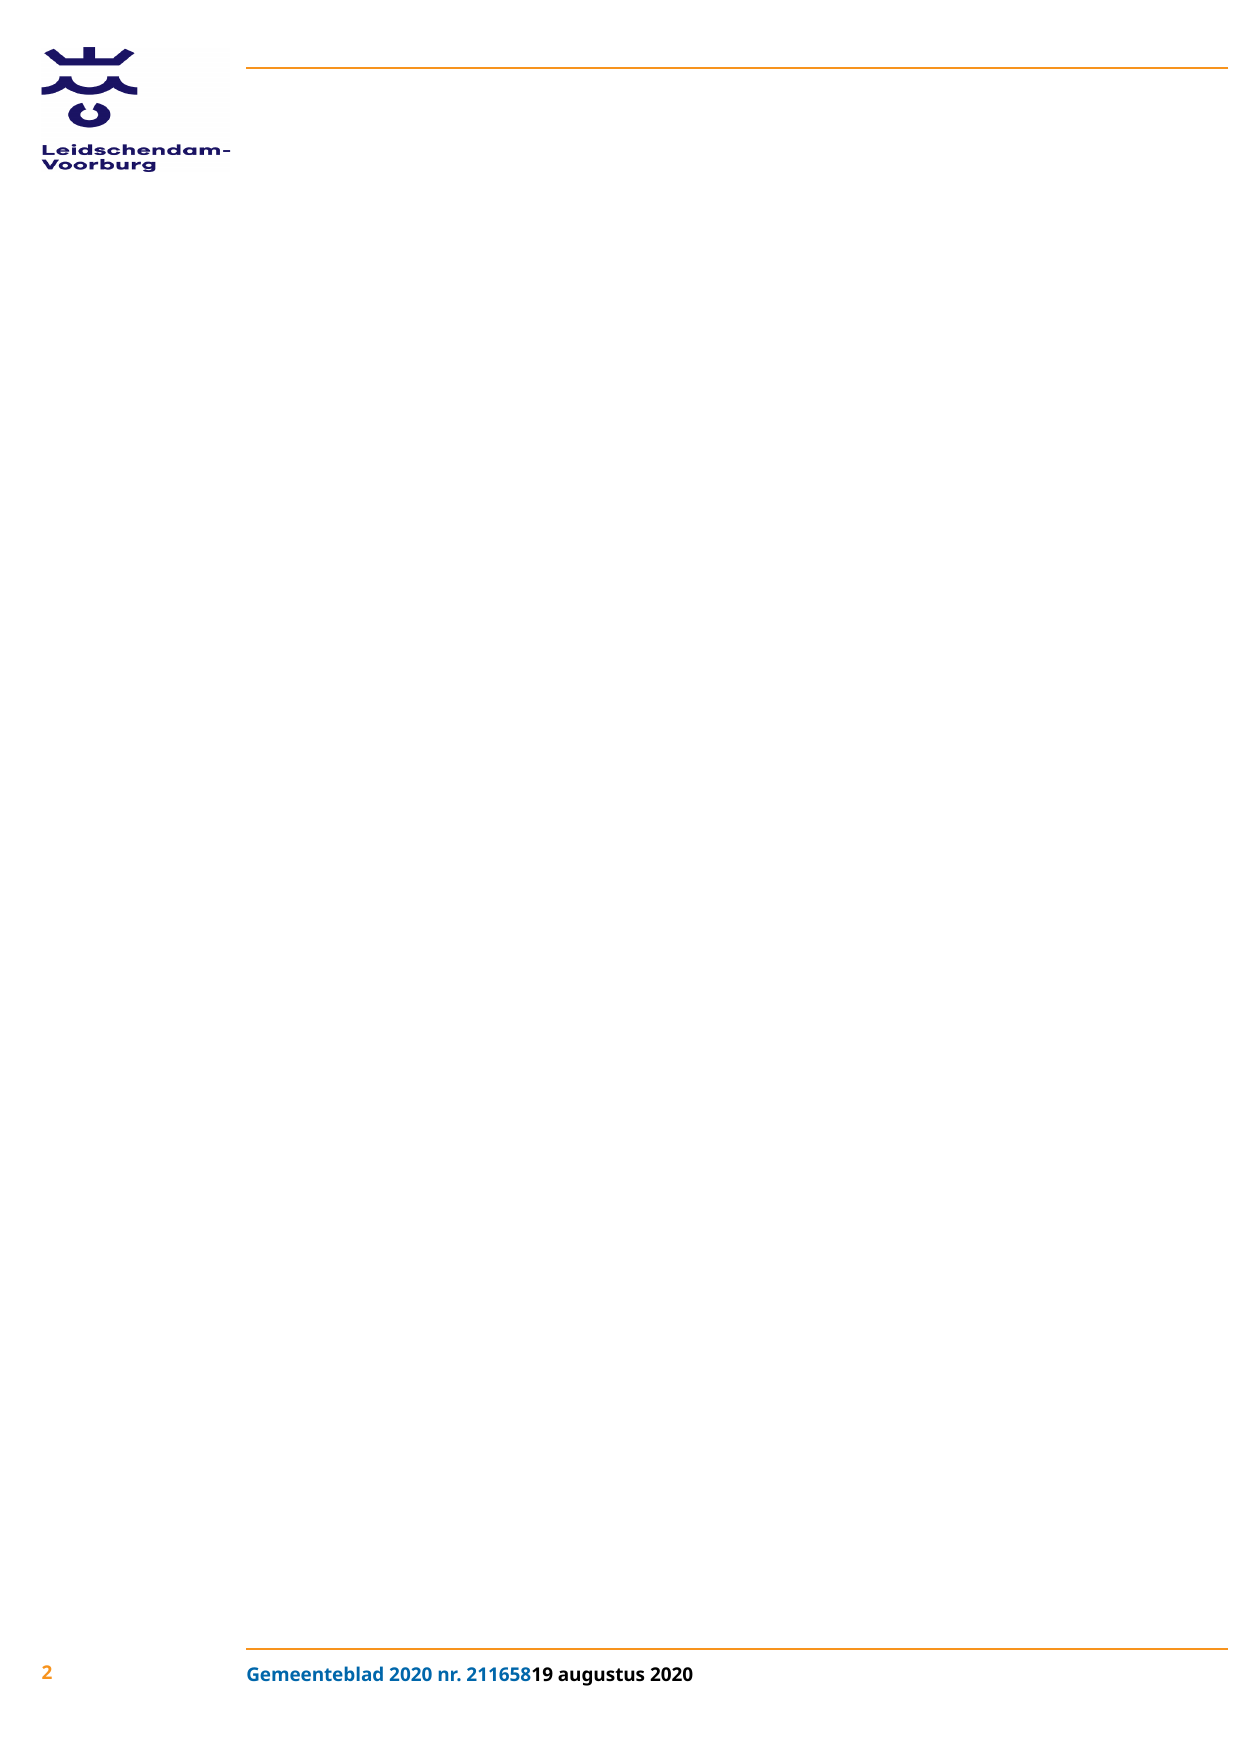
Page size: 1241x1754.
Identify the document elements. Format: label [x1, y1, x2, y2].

picture [41, 47, 231, 172]
